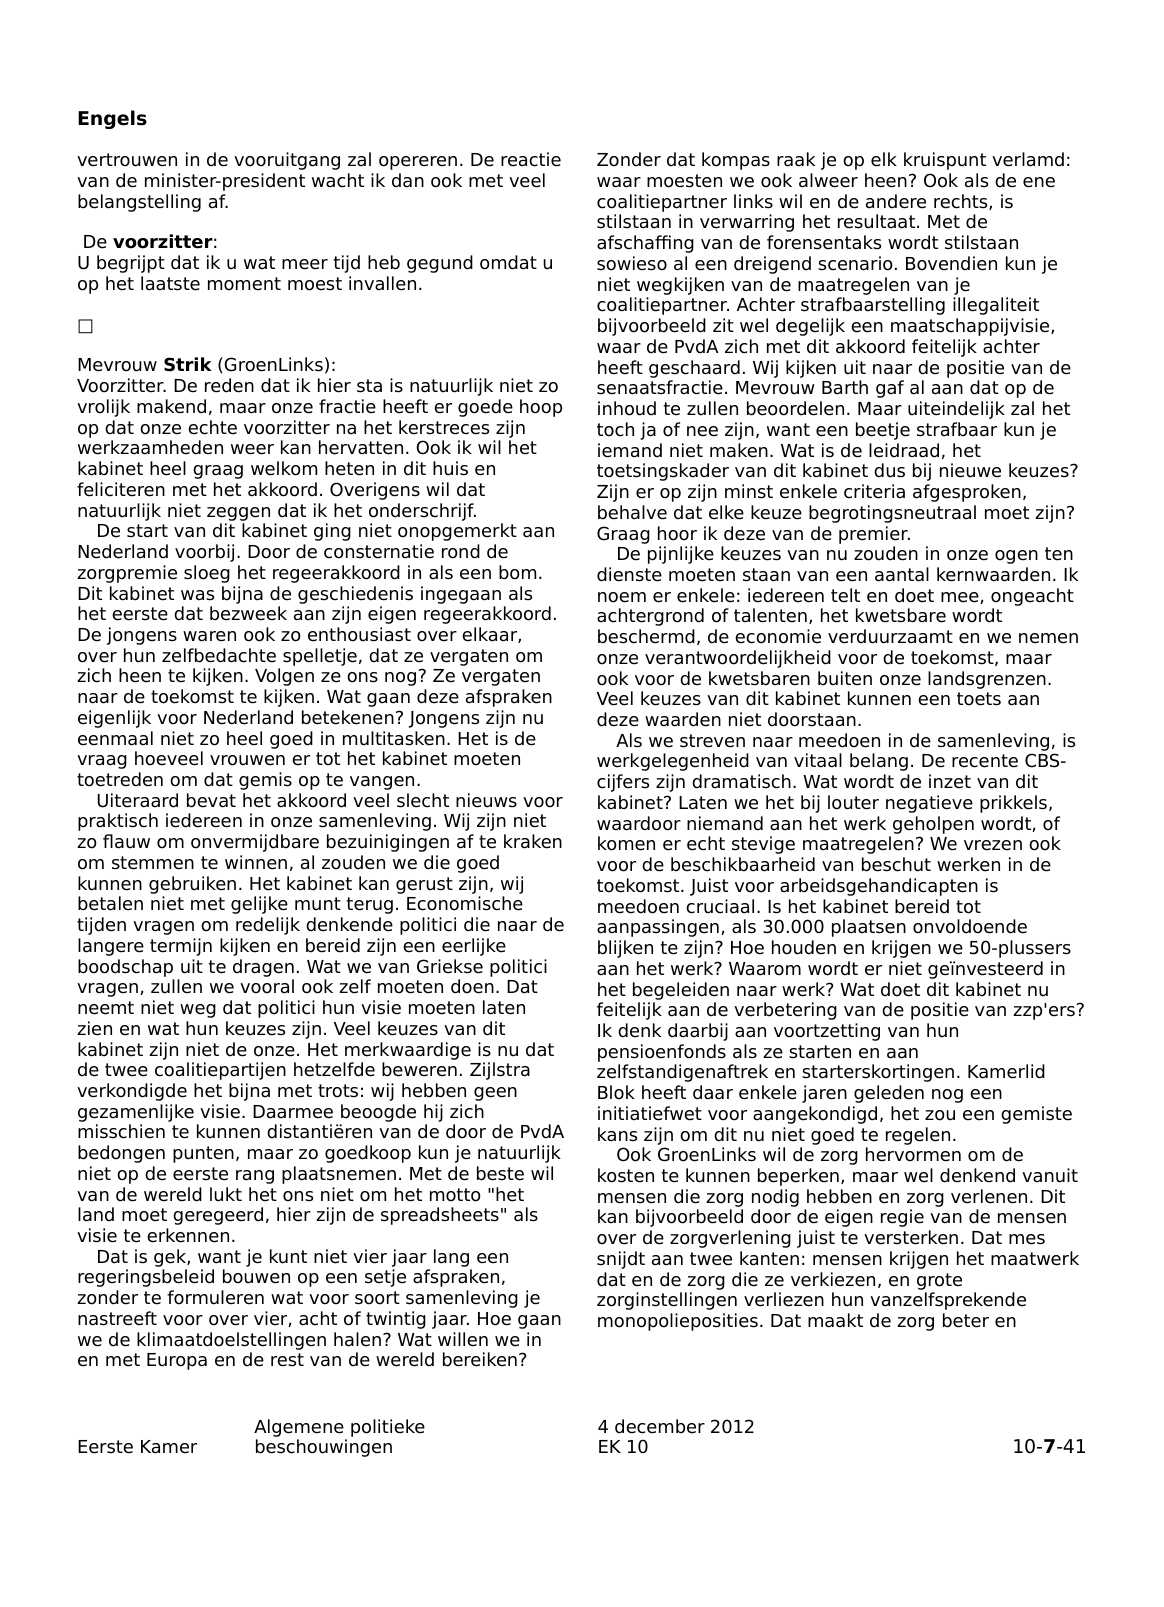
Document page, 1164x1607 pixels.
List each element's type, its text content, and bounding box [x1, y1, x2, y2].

text Als we streven naar meedoen in de samenleving, is werkgelegenheid van vitaal belang. De recente CBS-cijfers zijn dramatisch. Wat wordt de inzet van dit kabinet? Laten we het bij louter negatieve prikkels, waardoor niemand aan het werk geholpen wordt, of komen er echt stevige maatregelen? We vrezen ook voor de beschikbaarheid van beschut werken in de toekomst. Juist voor arbeidsgehandicapten is meedoen cruciaal. Is het kabinet bereid tot aanpassingen, als 30.000 plaatsen onvoldoende blijken te zijn? Hoe houden en krijgen we 50-plussers aan het werk? Waarom wordt er niet geïnvesteerd in het begeleiden naar werk? Wat doet dit kabinet nu feitelijk aan de verbetering van de positie van zzp'ers? Ik denk daarbij aan voortzetting van hun pensioenfonds als ze starten en aan zelfstandigenaftrek en starterskortingen. Kamerlid Blok heeft daar enkele jaren geleden nog een initiatiefwet voor aangekondigd, het zou een gemiste kans zijn om dit nu niet goed te regelen. [596, 731, 1087, 1145]
text Dat is gek, want je kunt niet vier jaar lang een regeringsbeleid bouwen op een setje afspraken, zonder te formuleren wat voor soort samenleving je nastreeft voor over vier, acht of twintig jaar. Hoe gaan we de klimaatdoelstellingen halen? Wat willen we in en met Europa en de rest van de wereld bereiken? [77, 1247, 567, 1371]
text De start van dit kabinet ging niet onopgemerkt aan Nederland voorbij. Door de consternatie rond de zorgpremie sloeg het regeerakkoord in als een bom. Dit kabinet was bijna de geschiedenis ingegaan als het eerste dat bezweek aan zijn eigen regeerakkoord. De jongens waren ook zo enthousiast over elkaar, over hun zelfbedachte spelletje, dat ze vergaten om zich heen te kijken. Volgen ze ons nog? Ze vergaten naar de toekomst te kijken. Wat gaan deze afspraken eigenlijk voor Nederland betekenen? Jongens zijn nu eenmaal niet zo heel goed in multitasken. Het is de vraag hoeveel vrouwen er tot het kabinet moeten toetreden om dat gemis op te vangen. [77, 521, 567, 791]
text De pijnlijke keuzes van nu zouden in onze ogen ten dienste moeten staan van een aantal kernwaarden. Ik noem er enkele: iedereen telt en doet mee, ongeacht achtergrond of talenten, het kwetsbare wordt beschermd, de economie verduurzaamt en we nemen onze verantwoordelijkheid voor de toekomst, maar ook voor de kwetsbaren buiten onze landsgrenzen. Veel keuzes van dit kabinet kunnen een toets aan deze waarden niet doorstaan. [596, 544, 1087, 731]
text vertrouwen in de vooruitgang zal opereren. De reactie van de minister-president wacht ik dan ook met veel belangstelling af. [77, 150, 567, 212]
text De voorzitter: [77, 232, 567, 253]
text Uiteraard bevat het akkoord veel slecht nieuws voor praktisch iedereen in onze samenleving. Wij zijn niet zo flauw om onvermijdbare bezuinigingen af te kraken om stemmen te winnen, al zouden we die goed kunnen gebruiken. Het kabinet kan gerust zijn, wij betalen niet met gelijke munt terug. Economische tijden vragen om redelijk denkende politici die naar de langere termijn kijken en bereid zijn een eerlijke boodschap uit te dragen. Wat we van Griekse politici vragen, zullen we vooral ook zelf moeten doen. Dat neemt niet weg dat politici hun visie moeten laten zien en wat hun keuzes zijn. Veel keuzes van dit kabinet zijn niet de onze. Het merkwaardige is nu dat de twee coalitiepartijen hetzelfde beweren. Zijlstra verkondigde het bijna met trots: wij hebben geen gezamenlijke visie. Daarmee beoogde hij zich misschien te kunnen distantiëren van de door de PvdA bedongen punten, maar zo goedkoop kun je natuurlijk niet op de eerste rang plaatsnemen. Met de beste wil van de wereld lukt het ons niet om het motto "het land moet geregeerd, hier zijn de spreadsheets" als visie te erkennen. [77, 791, 567, 1247]
text Zonder dat kompas raak je op elk kruispunt verlamd: waar moesten we ook alweer heen? Ook als de ene coalitiepartner links wil en de andere rechts, is stilstaan in verwarring het resultaat. Met de afschaffing van de forensentaks wordt stilstaan sowieso al een dreigend scenario. Bovendien kun je niet wegkijken van de maatregelen van je coalitiepartner. Achter strafbaarstelling illegaliteit bijvoorbeeld zit wel degelijk een maatschappijvisie, waar de PvdA zich met dit akkoord feitelijk achter heeft geschaard. Wij kijken uit naar de positie van de senaatsfractie. Mevrouw Barth gaf al aan dat op de inhoud te zullen beoordelen. Maar uiteindelijk zal het toch ja of nee zijn, want een beetje strafbaar kun je iemand niet maken. Wat is de leidraad, het toetsingskader van dit kabinet dus bij nieuwe keuzes? Zijn er op zijn minst enkele criteria afgesproken, behalve dat elke keuze begrotingsneutraal moet zijn? Graag hoor ik deze van de premier. [596, 150, 1087, 544]
text □ [77, 314, 567, 335]
text Ook GroenLinks wil de zorg hervormen om de kosten te kunnen beperken, maar wel denkend vanuit mensen die zorg nodig hebben en zorg verlenen. Dit kan bijvoorbeeld door de eigen regie van de mensen over de zorgverlening juist te versterken. Dat mes snijdt aan twee kanten: mensen krijgen het maatwerk dat en de zorg die ze verkiezen, en grote zorginstellingen verliezen hun vanzelfsprekende monopolieposities. Dat maakt de zorg beter en [596, 1145, 1087, 1332]
text Mevrouw Strik (GroenLinks): [77, 355, 567, 376]
text U begrijpt dat ik u wat meer tijd heb gegund omdat u op het laatste moment moest invallen. [77, 253, 567, 294]
text Voorzitter. De reden dat ik hier sta is natuurlijk niet zo vrolijk makend, maar onze fractie heeft er goede hoop op dat onze echte voorzitter na het kerstreces zijn werkzaamheden weer kan hervatten. Ook ik wil het kabinet heel graag welkom heten in dit huis en feliciteren met het akkoord. Overigens wil dat natuurlijk niet zeggen dat ik het onderschrijf. [77, 376, 567, 521]
